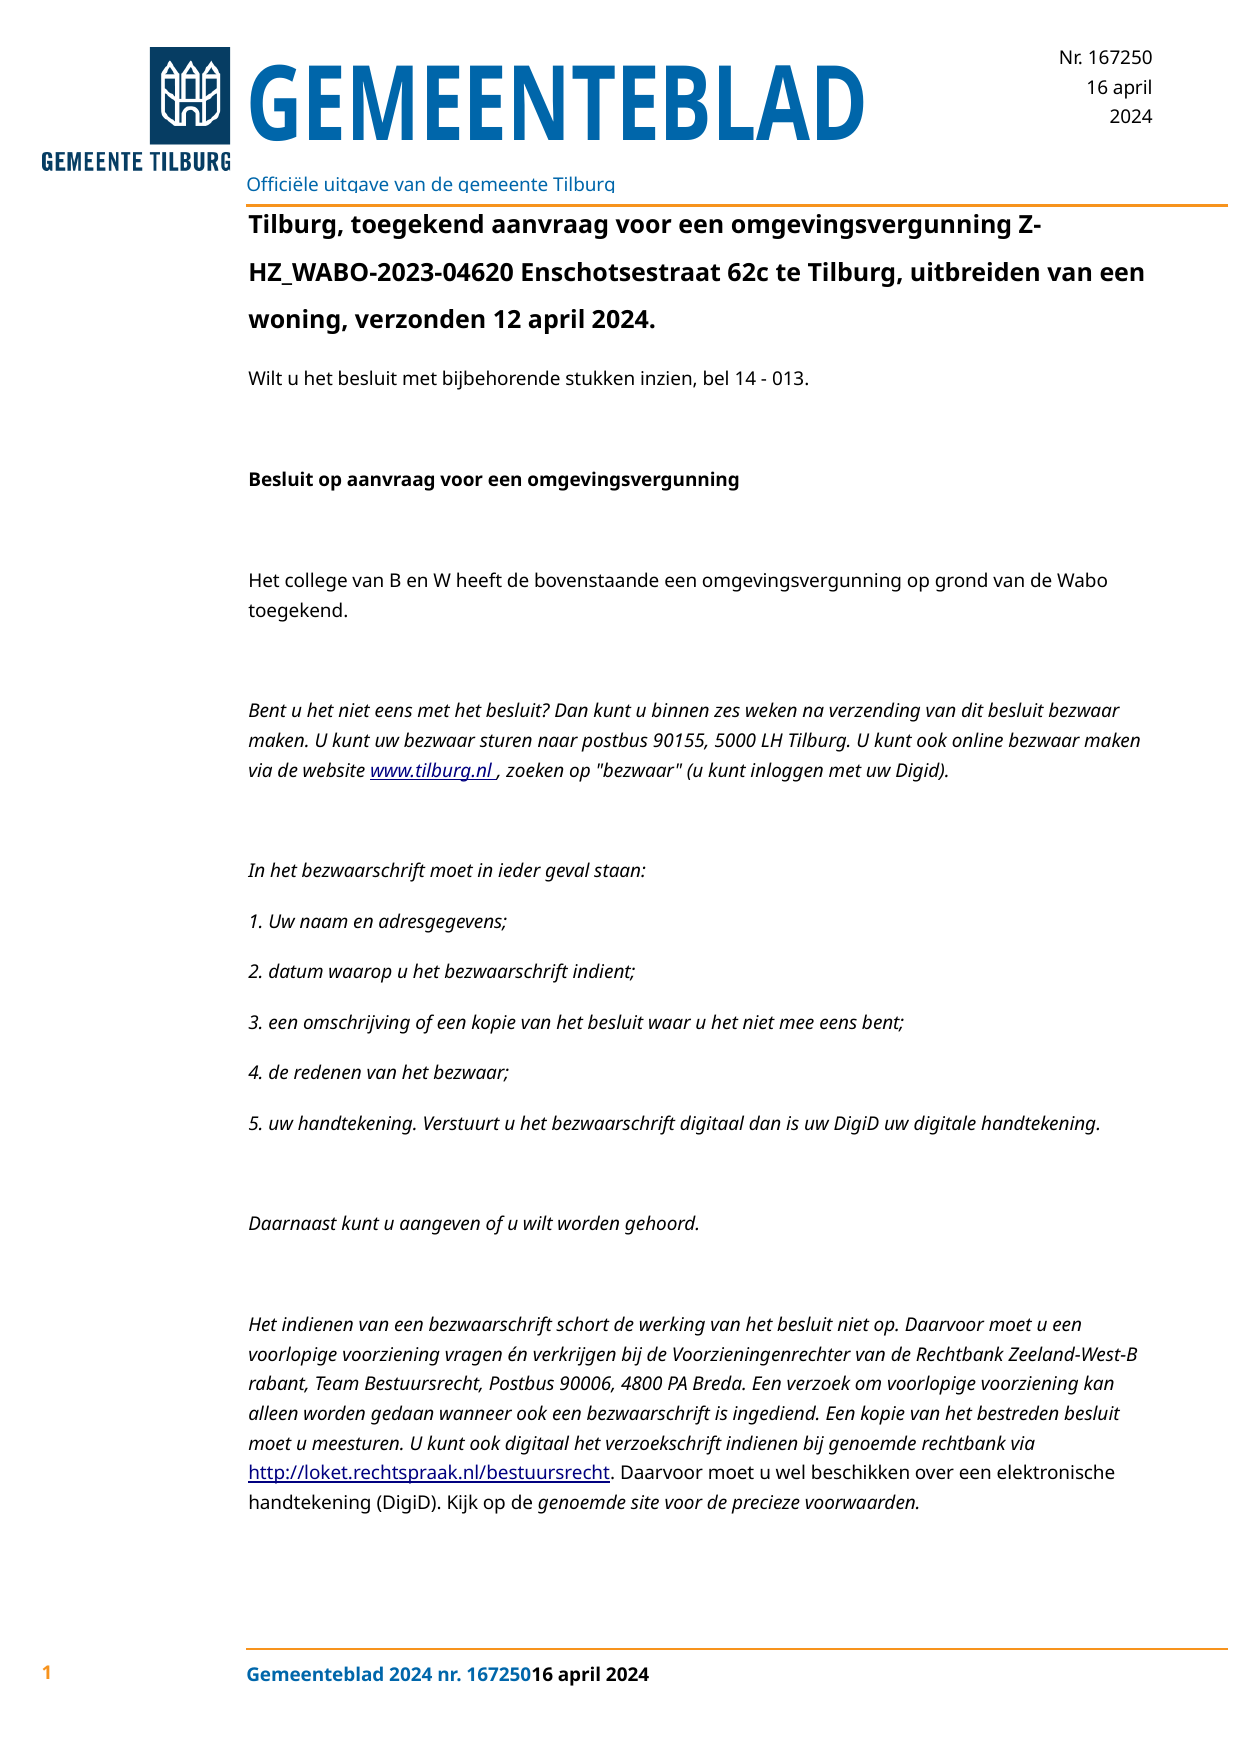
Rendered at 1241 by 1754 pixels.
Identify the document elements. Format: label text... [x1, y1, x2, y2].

text Wilt u het besluit met bijbehorende stukken inzien, bel 14 - 013. [248, 366, 1152, 391]
text Het indienen van een bezwaarschrift schort de werking van het besluit niet op. Daarvoor moet u een voorlopige voorziening vragen én verkrijgen bij de Voorzieningenrechter van de Rechtbank Zeeland-West-B rabant, Team Bestuursrecht, Postbus 90006, 4800 PA Breda. Een verzoek om voorlopige voorziening kan alleen worden gedaan wanneer ook een bezwaarschrift is ingediend. Een kopie van het bestreden besluit moet u meesturen. U kunt ook digitaal het verzoekschrift indienen bij genoemde rechtbank via http://loket.rechtspraak.nl/bestuursrecht. Daarvoor moet u wel beschikken over een elektronische handtekening (DigiD). Kijk op de genoemde site voor de precieze voorwaarden. [248, 1311, 1152, 1514]
text 2. datum waarop u het bezwaarschrift indient; [248, 958, 1152, 984]
text Besluit op aanvraag voor een omgevingsvergunning [248, 466, 1152, 492]
text Het college van B en W heeft de bovenstaande een omgevingsvergunning op grond van de Wabo toegekend. [248, 567, 1152, 622]
text Daarnaast kunt u aangeven of u wilt worden gehoord. [248, 1211, 1152, 1236]
text 1. Uw naam en adresgegevens; [248, 908, 1152, 934]
text 4. de redenen van het bezwaar; [248, 1059, 1152, 1085]
text Bent u het niet eens met het besluit? Dan kunt u binnen zes weken na verzending van dit besluit bezwaar maken. U kunt uw bezwaar sturen naar postbus 90155, 5000 LH Tilburg. U kunt ook online bezwaar maken via de website www.tilburg.nl , zoeken op "bezwaar" (u kunt inloggen met uw Digid). [248, 698, 1152, 782]
text 5. uw handtekening. Verstuurt u het bezwaarschrift digitaal dan is uw DigiD uw digitale handtekening. [248, 1110, 1152, 1135]
text In het bezwaarschrift moet in ieder geval staan: [248, 858, 1152, 883]
picture [41, 47, 231, 172]
text Tilburg, toegekend aanvraag voor een omgevingsvergunning Z-HZ_WABO-2023-04620 Enschotsestraat 62c te Tilburg, uitbreiden van een woning, verzonden 12 april 2024. [248, 207, 1152, 336]
text 3. een omschrijving of een kopie van het besluit waar u het niet mee eens bent; [248, 1009, 1152, 1034]
